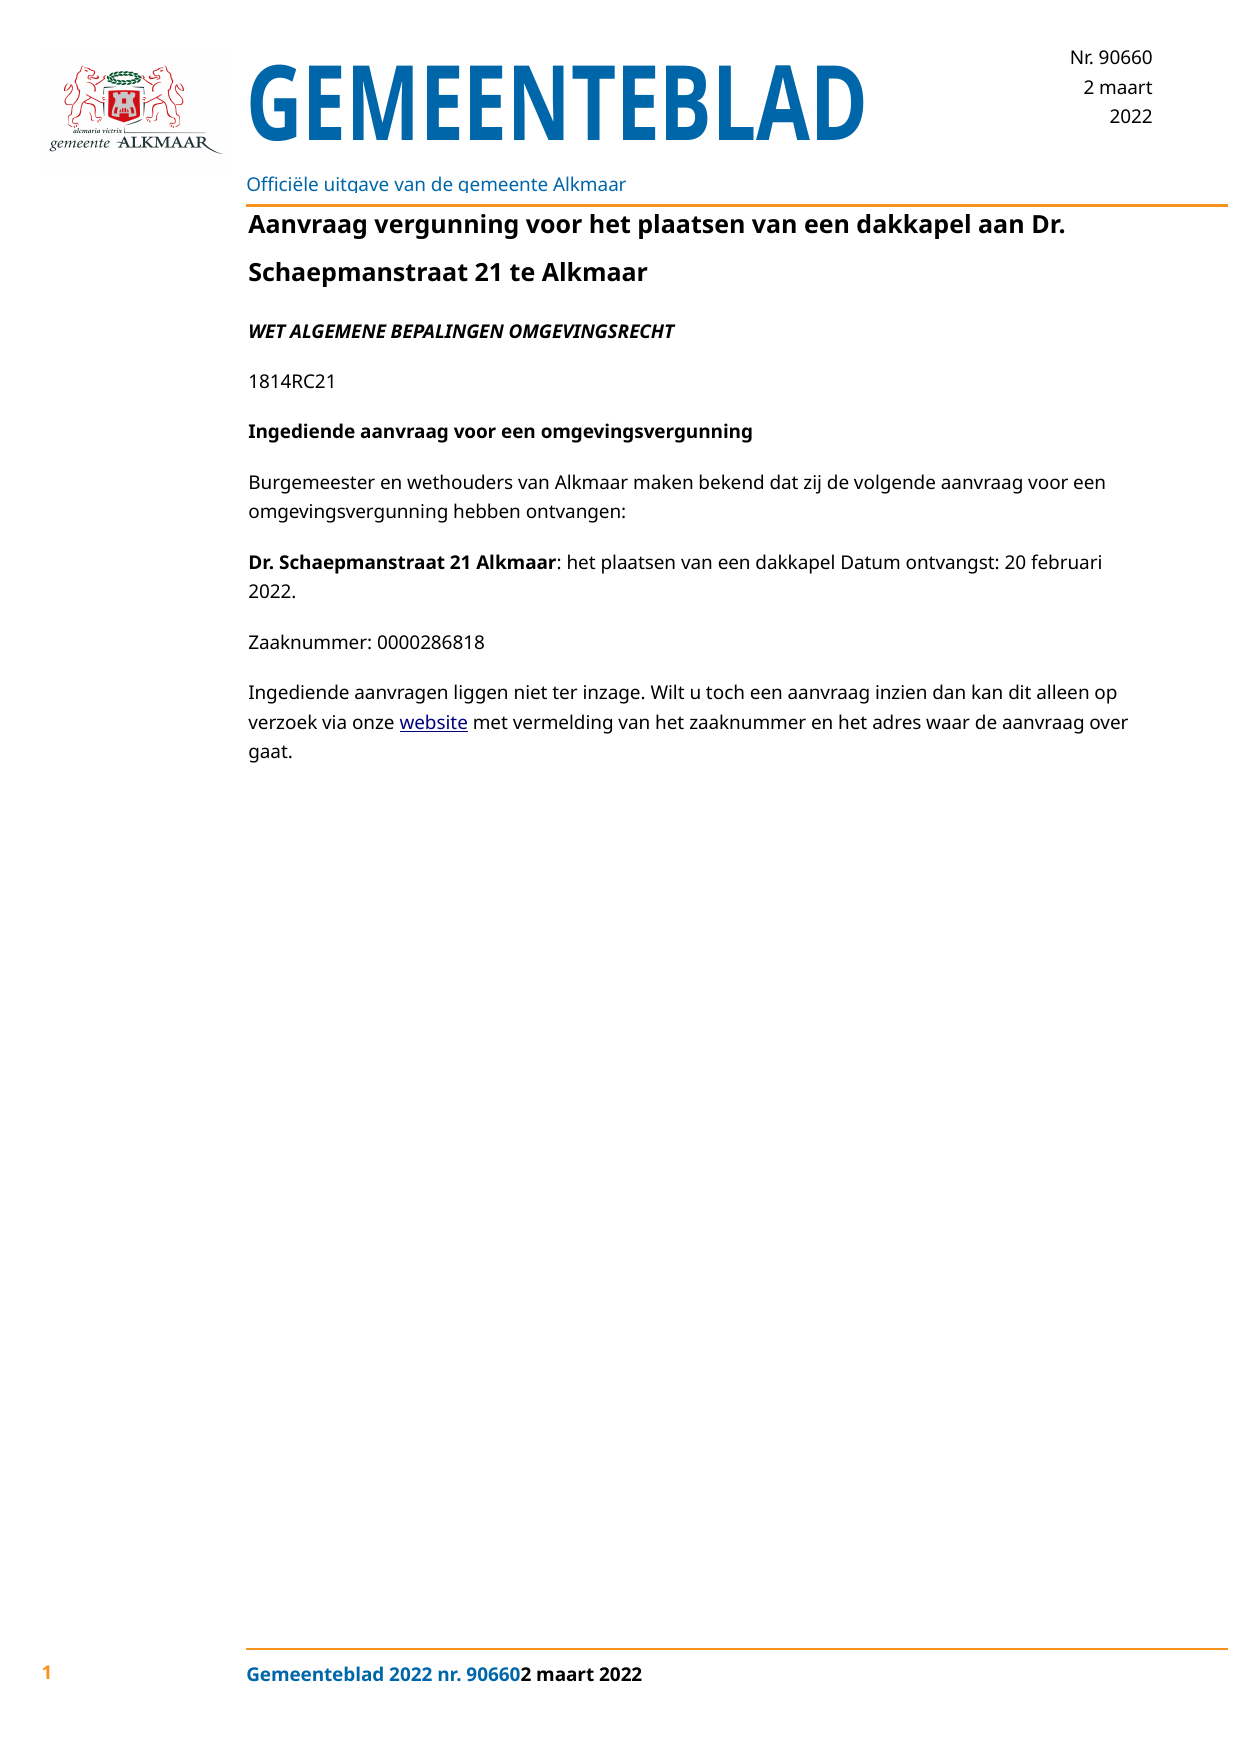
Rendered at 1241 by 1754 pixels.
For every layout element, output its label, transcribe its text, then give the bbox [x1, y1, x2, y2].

text Aanvraag vergunning voor het plaatsen van een dakkapel aan Dr. Schaepmanstraat 21 te Alkmaar [248, 207, 1152, 288]
text 1814RC21 [248, 368, 1152, 394]
text Dr. Schaepmanstraat 21 Alkmaar: het plaatsen van een dakkapel Datum ontvangst: 20 februari 2022. [248, 549, 1152, 604]
text WET ALGEMENE BEPALINGEN OMGEVINGSRECHT [248, 318, 1152, 344]
picture [41, 47, 231, 172]
text Burgemeester en wethouders van Alkmaar maken bekend dat zij de volgende aanvraag voor een omgevingsvergunning hebben ontvangen: [248, 469, 1152, 524]
text Ingediende aanvraag voor een omgevingsvergunning [248, 419, 1152, 444]
text Ingediende aanvragen liggen niet ter inzage. Wilt u toch een aanvraag inzien dan kan dit alleen op verzoek via onze website met vermelding van het zaaknummer en het adres waar de aanvraag over gaat. [248, 679, 1152, 764]
text Zaaknummer: 0000286818 [248, 629, 1152, 655]
